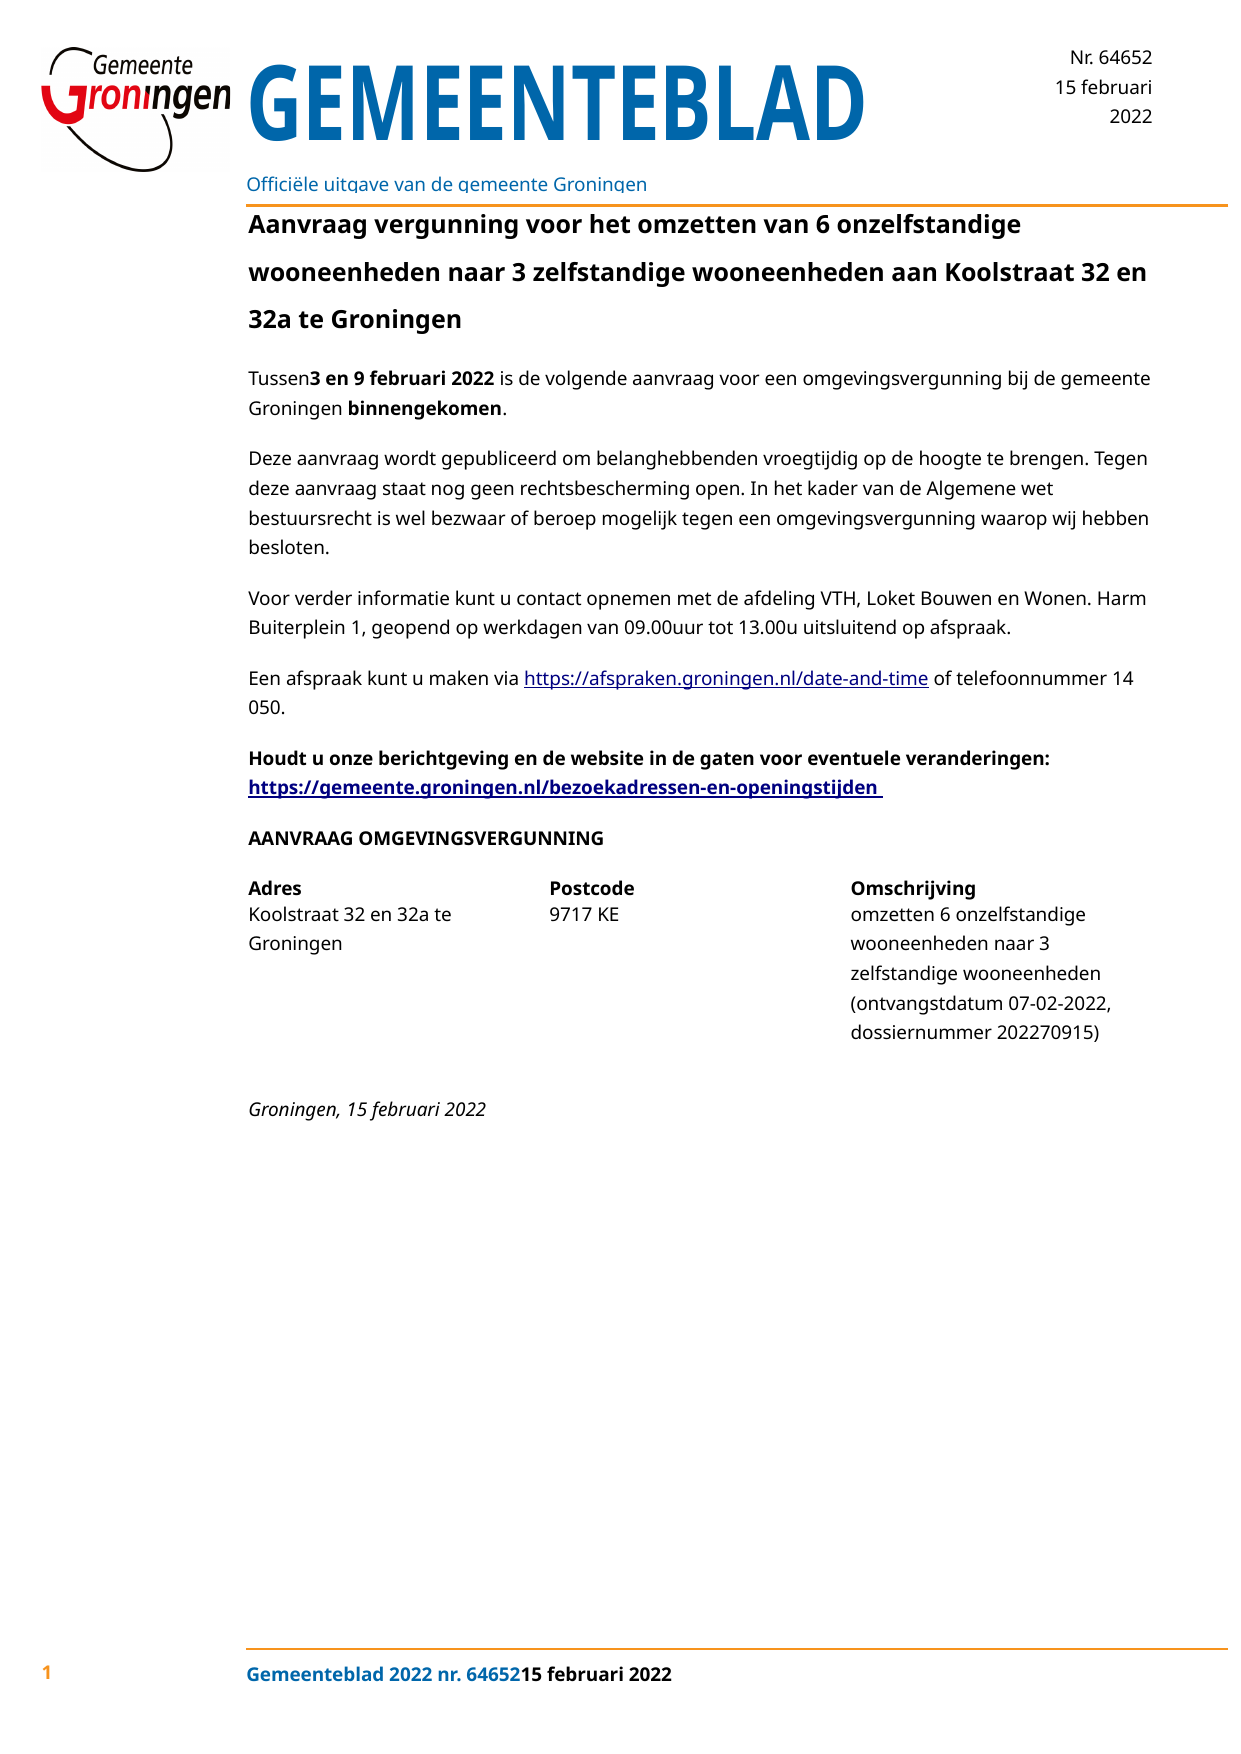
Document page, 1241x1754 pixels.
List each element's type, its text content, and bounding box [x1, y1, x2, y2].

text Aanvraag vergunning voor het omzetten van 6 onzelfstandige wooneenheden naar 3 zelfstandige wooneenheden aan Koolstraat 32 en 32a te Groningen [248, 207, 1152, 336]
table_header Postcode [549, 875, 850, 901]
table_header Omschrijving [850, 875, 1152, 901]
picture [41, 47, 231, 172]
text Tussen3 en 9 februari 2022 is de volgende aanvraag voor een omgevingsvergunning bij de gemeente Groningen binnengekomen. [248, 366, 1152, 421]
text Deze aanvraag wordt gepubliceerd om belanghebbenden vroegtijdig op de hoogte te brengen. Tegen deze aanvraag staat nog geen rechtsbescherming open. In het kader van de Algemene wet bestuursrecht is wel bezwaar of beroep mogelijk tegen een omgevingsvergunning waarop wij hebben besloten. [248, 446, 1152, 560]
table_cell 9717 KE [549, 901, 850, 1045]
table_cell Koolstraat 32 en 32a te Groningen [248, 901, 549, 1045]
text Een afspraak kunt u maken via https://afspraken.groningen.nl/date-and-time of telefoonnummer 14 050. [248, 665, 1152, 720]
table_header Adres [248, 875, 549, 901]
text Groningen, 15 februari 2022 [248, 1096, 1152, 1122]
table_cell omzetten 6 onzelfstandige wooneenheden naar 3 zelfstandige wooneenheden (ontvangstdatum 07-02-2022, dossiernummer 202270915) [850, 901, 1152, 1045]
text Voor verder informatie kunt u contact opnemen met de afdeling VTH, Loket Bouwen en Wonen. Harm Buiterplein 1, geopend op werkdagen van 09.00uur tot 13.00u uitsluitend op afspraak. [248, 585, 1152, 640]
text AANVRAAG OMGEVINGSVERGUNNING [248, 825, 1152, 850]
text Houdt u onze berichtgeving en de website in de gaten voor eventuele veranderingen: https://gemeente.groningen.nl/bezoekadressen-en-openingstijden [248, 745, 1152, 800]
